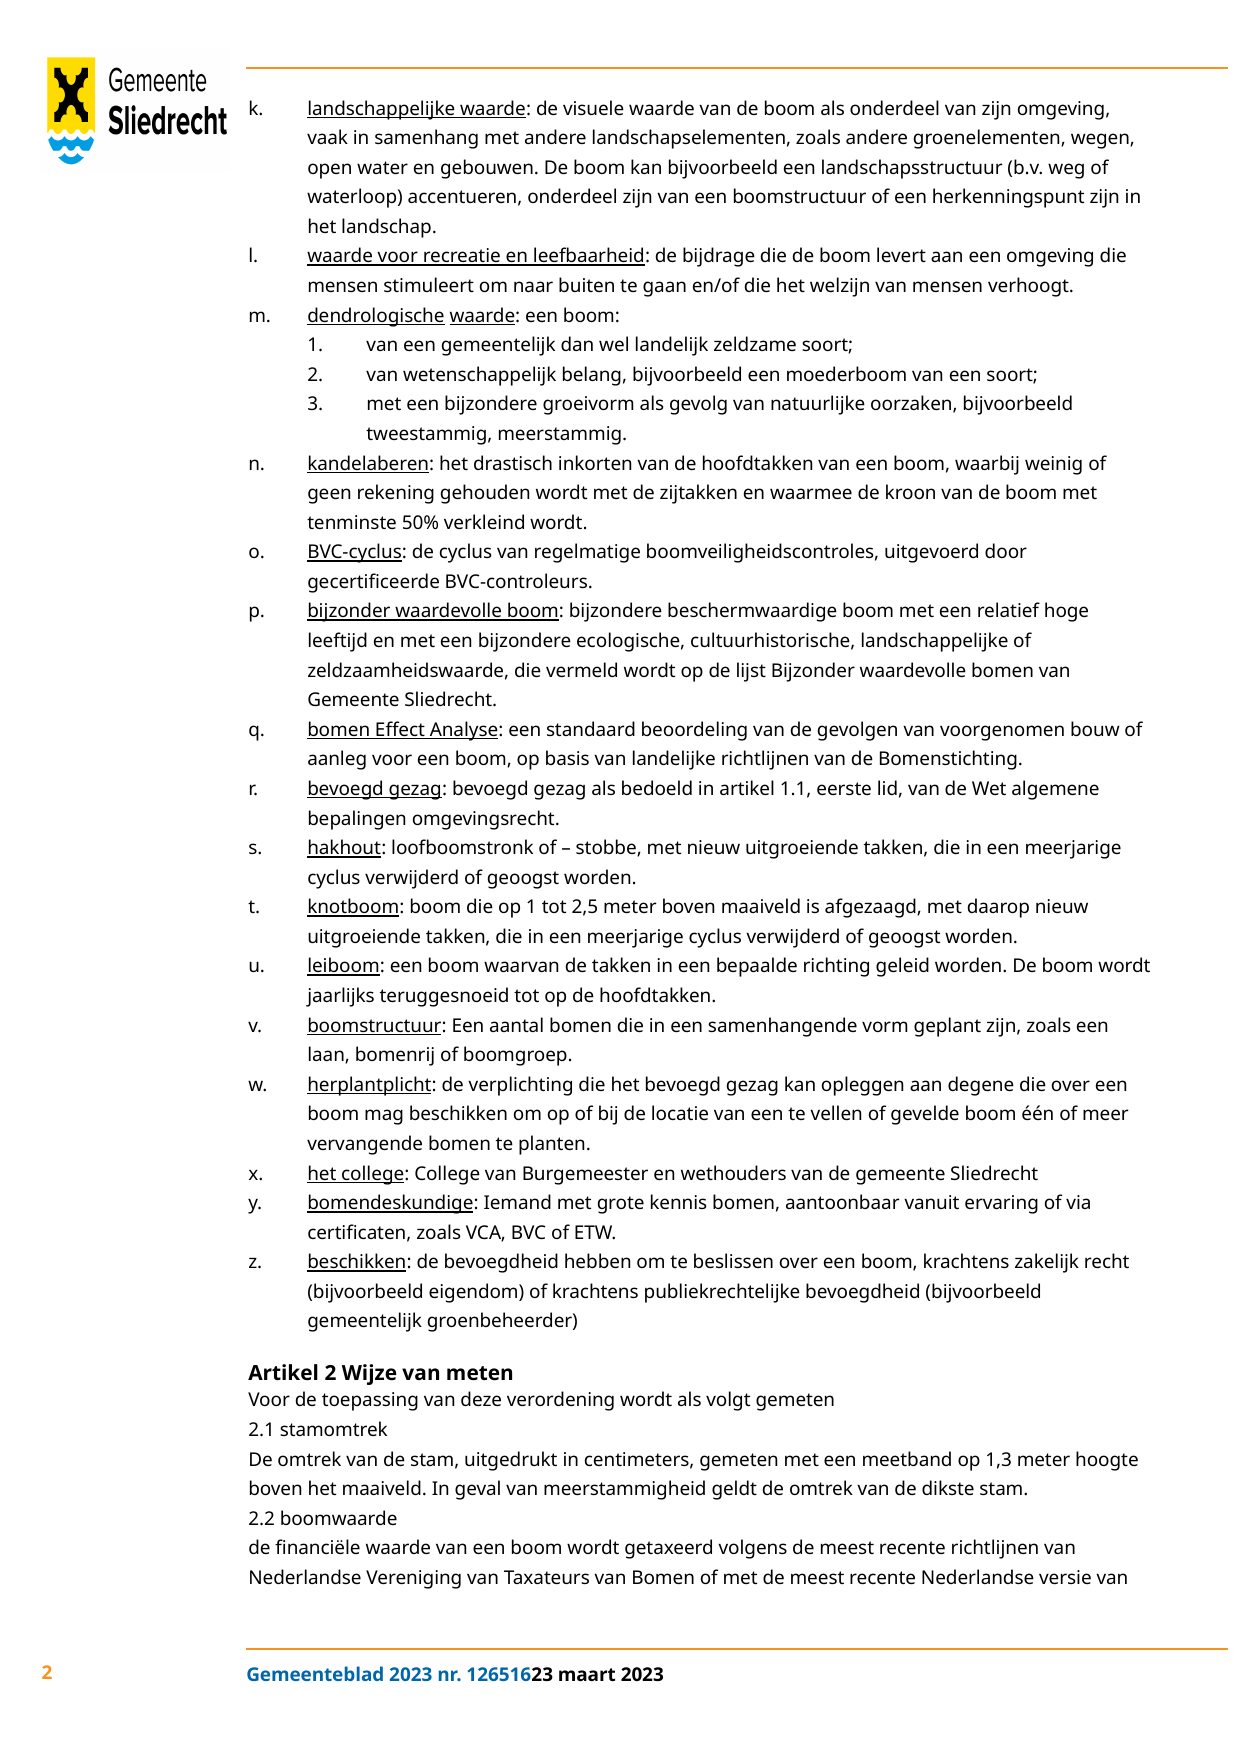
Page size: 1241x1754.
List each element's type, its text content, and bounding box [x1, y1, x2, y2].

list bijzonder waardevolle boom: bijzondere beschermwaardige boom met een relatief hoge leeftijd en met een bijzondere ecologische, cultuurhistorische, landschappelijke of zeldzaamheidswaarde, die vermeld wordt op de lijst Bijzonder waardevolle bomen van Gemeente Sliedrecht. [248, 598, 1152, 712]
list boomstructuur: Een aantal bomen die in een samenhangende vorm geplant zijn, zoals een laan, bomenrij of boomgroep. [248, 1012, 1152, 1067]
list herplantplicht: de verplichting die het bevoegd gezag kan opleggen aan degene die over een boom mag beschikken om op of bij de locatie van een te vellen of gevelde boom één of meer vervangende bomen te planten. [248, 1071, 1152, 1156]
text 2.2 boomwaarde [248, 1505, 1152, 1531]
list het college: College van Burgemeester en wethouders van de gemeente Sliedrecht [248, 1160, 1152, 1186]
list landschappelijke waarde: de visuele waarde van de boom als onderdeel van zijn omgeving, vaak in samenhang met andere landschapselementen, zoals andere groenelementen, wegen, open water en gebouwen. De boom kan bijvoorbeeld een landschapsstructuur (b.v. weg of waterloop) accentueren, onderdeel zijn van een boomstructuur of een herkenningspunt zijn in het landschap. [248, 95, 1152, 239]
list hakhout: loofboomstronk of – stobbe, met nieuw uitgroeiende takken, die in een meerjarige cyclus verwijderd of geoogst worden. [248, 834, 1152, 890]
picture [41, 47, 231, 172]
list bevoegd gezag: bevoegd gezag als bedoeld in artikel 1.1, eerste lid, van de Wet algemene bepalingen omgevingsrecht. [248, 775, 1152, 831]
list leiboom: een boom waarvan de takken in een bepaalde richting geleid worden. De boom wordt jaarlijks teruggesnoeid tot op de hoofdtakken. [248, 953, 1152, 1008]
list van een gemeentelijk dan wel landelijk zeldzame soort; [307, 331, 1152, 357]
text de financiële waarde van een boom wordt getaxeerd volgens de meest recente richtlijnen van Nederlandse Vereniging van Taxateurs van Bomen of met de meest recente Nederlandse versie van [248, 1534, 1152, 1590]
list met een bijzondere groeivorm als gevolg van natuurlijke oorzaken, bijvoorbeeld tweestammig, meerstammig. [307, 391, 1152, 446]
text 2.1 stamomtrek [248, 1416, 1152, 1442]
list bomendeskundige: Iemand met grote kennis bomen, aantoonbaar vanuit ervaring of via certificaten, zoals VCA, BVC of ETW. [248, 1189, 1152, 1245]
list dendrologische waarde: een boom: [248, 302, 1152, 328]
list waarde voor recreatie en leefbaarheid: de bijdrage die de boom levert aan een omgeving die mensen stimuleert om naar buiten te gaan en/of die het welzijn van mensen verhoogt. [248, 243, 1152, 298]
list van wetenschappelijk belang, bijvoorbeeld een moederboom van een soort; [307, 361, 1152, 387]
text De omtrek van de stam, uitgedrukt in centimeters, gemeten met een meetband op 1,3 meter hoogte boven het maaiveld. In geval van meerstammigheid geldt de omtrek van de dikste stam. [248, 1446, 1152, 1501]
list BVC-cyclus: de cyclus van regelmatige boomveiligheidscontroles, uitgevoerd door gecertificeerde BVC-controleurs. [248, 538, 1152, 594]
text Artikel 2 Wijze van meten [248, 1358, 1152, 1387]
list bomen Effect Analyse: een standaard beoordeling van de gevolgen van voorgenomen bouw of aanleg voor een boom, op basis van landelijke richtlijnen van de Bomenstichting. [248, 716, 1152, 771]
text Voor de toepassing van deze verordening wordt als volgt gemeten [248, 1387, 1152, 1412]
list kandelaberen: het drastisch inkorten van de hoofdtakken van een boom, waarbij weinig of geen rekening gehouden wordt met de zijtakken en waarmee de kroon van de boom met tenminste 50% verkleind wordt. [248, 450, 1152, 535]
list beschikken: de bevoegdheid hebben om te beslissen over een boom, krachtens zakelijk recht (bijvoorbeeld eigendom) of krachtens publiekrechtelijke bevoegdheid (bijvoorbeeld gemeentelijk groenbeheerder) [248, 1248, 1152, 1333]
list knotboom: boom die op 1 tot 2,5 meter boven maaiveld is afgezaagd, met daarop nieuw uitgroeiende takken, die in een meerjarige cyclus verwijderd of geoogst worden. [248, 893, 1152, 949]
